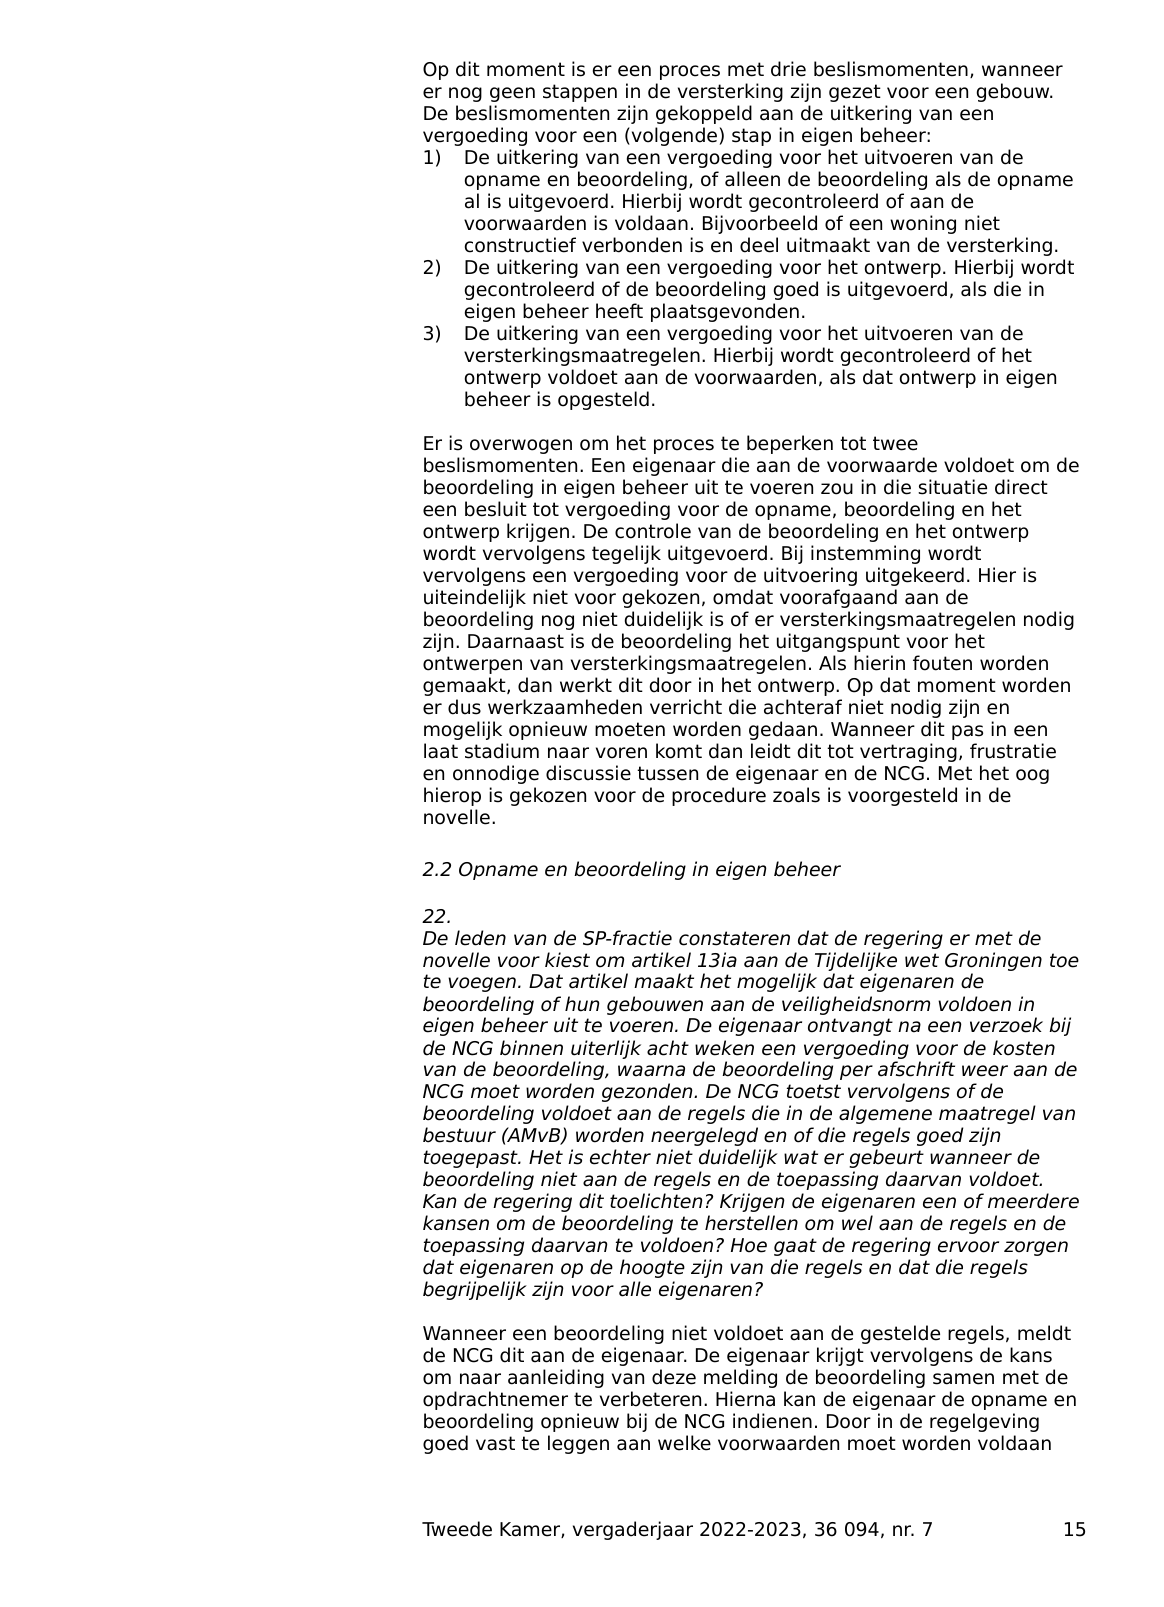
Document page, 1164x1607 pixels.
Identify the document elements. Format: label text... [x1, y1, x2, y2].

text 1) De uitkering van een vergoeding voor het uitvoeren van de opname en beoordeling, of alleen de beoordeling als de opname al is uitgevoerd. Hierbij wordt gecontroleerd of aan de voorwaarden is voldaan. Bijvoorbeeld of een woning niet constructief verbonden is en deel uitmaakt van de versterking. [422, 147, 1087, 257]
text Wanneer een beoordeling niet voldoet aan de gestelde regels, meldt de NCG dit aan de eigenaar. De eigenaar krijgt vervolgens de kans om naar aanleiding van deze melding de beoordeling samen met de opdrachtnemer te verbeteren. Hierna kan de eigenaar de opname en beoordeling opnieuw bij de NCG indienen. Door in de regelgeving goed vast te leggen aan welke voorwaarden moet worden voldaan [422, 1323, 1087, 1455]
text 2) De uitkering van een vergoeding voor het ontwerp. Hierbij wordt gecontroleerd of de beoordeling goed is uitgevoerd, als die in eigen beheer heeft plaatsgevonden. [422, 257, 1087, 323]
subtitle 2.2 Opname en beoordeling in eigen beheer [422, 858, 1087, 881]
text De leden van de SP-fractie constateren dat de regering er met de novelle voor kiest om artikel 13ia aan de Tijdelijke wet Groningen toe te voegen. Dat artikel maakt het mogelijk dat eigenaren de beoordeling of hun gebouwen aan de veiligheidsnorm voldoen in eigen beheer uit te voeren. De eigenaar ontvangt na een verzoek bij de NCG binnen uiterlijk acht weken een vergoeding voor de kosten van de beoordeling, waarna de beoordeling per afschrift weer aan de NCG moet worden gezonden. De NCG toetst vervolgens of de beoordeling voldoet aan de regels die in de algemene maatregel van bestuur (AMvB) worden neergelegd en of die regels goed zijn toegepast. Het is echter niet duidelijk wat er gebeurt wanneer de beoordeling niet aan de regels en de toepassing daarvan voldoet. Kan de regering dit toelichten? Krijgen de eigenaren een of meerdere kansen om de beoordeling te herstellen om wel aan de regels en de toepassing daarvan te voldoen? Hoe gaat de regering ervoor zorgen dat eigenaren op de hoogte zijn van die regels en dat die regels begrijpelijk zijn voor alle eigenaren? [422, 927, 1087, 1301]
text Op dit moment is er een proces met drie beslismomenten, wanneer er nog geen stappen in de versterking zijn gezet voor een gebouw. De beslismomenten zijn gekoppeld aan de uitkering van een vergoeding voor een (volgende) stap in eigen beheer: [422, 59, 1087, 147]
text Er is overwogen om het proces te beperken tot twee beslismomenten. Een eigenaar die aan de voorwaarde voldoet om de beoordeling in eigen beheer uit te voeren zou in die situatie direct een besluit tot vergoeding voor de opname, beoordeling en het ontwerp krijgen. De controle van de beoordeling en het ontwerp wordt vervolgens tegelijk uitgevoerd. Bij instemming wordt vervolgens een vergoeding voor de uitvoering uitgekeerd. Hier is uiteindelijk niet voor gekozen, omdat voorafgaand aan de beoordeling nog niet duidelijk is of er versterkingsmaatregelen nodig zijn. Daarnaast is de beoordeling het uitgangspunt voor het ontwerpen van versterkingsmaatregelen. Als hierin fouten worden gemaakt, dan werkt dit door in het ontwerp. Op dat moment worden er dus werkzaamheden verricht die achteraf niet nodig zijn en mogelijk opnieuw moeten worden gedaan. Wanneer dit pas in een laat stadium naar voren komt dan leidt dit tot vertraging, frustratie en onnodige discussie tussen de eigenaar en de NCG. Met het oog hierop is gekozen voor de procedure zoals is voorgesteld in de novelle. [422, 433, 1087, 828]
text 3) De uitkering van een vergoeding voor het uitvoeren van de versterkingsmaatregelen. Hierbij wordt gecontroleerd of het ontwerp voldoet aan de voorwaarden, als dat ontwerp in eigen beheer is opgesteld. [422, 323, 1087, 411]
text 22. [422, 906, 1087, 927]
